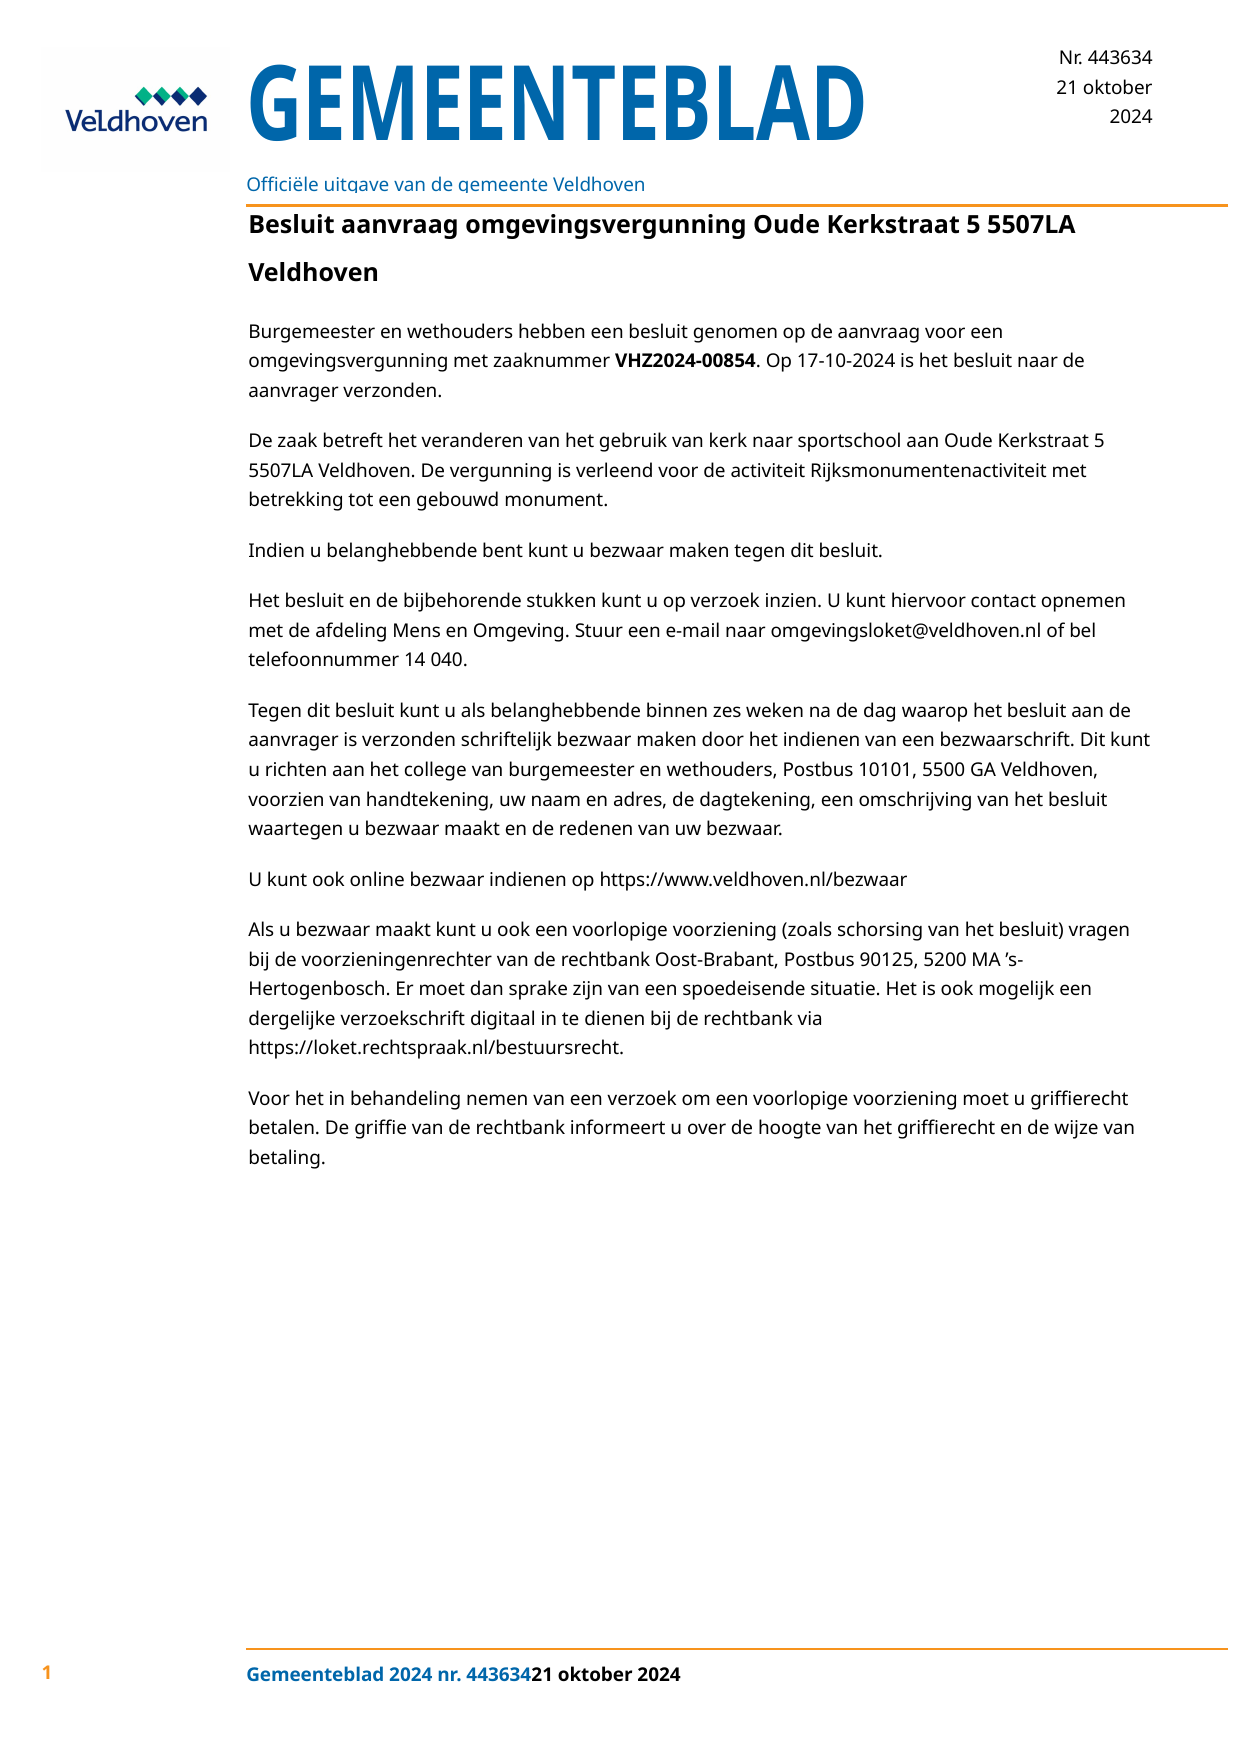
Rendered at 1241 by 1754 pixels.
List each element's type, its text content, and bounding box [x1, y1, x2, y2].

text Indien u belanghebbende bent kunt u bezwaar maken tegen dit besluit. [248, 537, 1152, 563]
text Burgemeester en wethouders hebben een besluit genomen op de aanvraag voor een omgevingsvergunning met zaaknummer VHZ2024-00854. Op 17-10-2024 is het besluit naar de aanvrager verzonden. [248, 318, 1152, 403]
text Als u bezwaar maakt kunt u ook een voorlopige voorziening (zoals schorsing van het besluit) vragen bij de voorzieningenrechter van de rechtbank Oost-Brabant, Postbus 90125, 5200 MA ’s-Hertogenbosch. Er moet dan sprake zijn van een spoedeisende situatie. Het is ook mogelijk een dergelijke verzoekschrift digitaal in te dienen bij de rechtbank via https://loket.rechtspraak.nl/bestuursrecht. [248, 916, 1152, 1060]
picture [41, 47, 231, 172]
text Besluit aanvraag omgevingsvergunning Oude Kerkstraat 5 5507LA Veldhoven [248, 207, 1152, 288]
text Tegen dit besluit kunt u als belanghebbende binnen zes weken na de dag waarop het besluit aan de aanvrager is verzonden schriftelijk bezwaar maken door het indienen van een bezwaarschrift. Dit kunt u richten aan het college van burgemeester en wethouders, Postbus 10101, 5500 GA Veldhoven, voorzien van handtekening, uw naam en adres, de dagtekening, een omschrijving van het besluit waartegen u bezwaar maakt en de redenen van uw bezwaar. [248, 697, 1152, 841]
text Het besluit en de bijbehorende stukken kunt u op verzoek inzien. U kunt hiervoor contact opnemen met de afdeling Mens en Omgeving. Stuur een e-mail naar omgevingsloket@veldhoven.nl of bel telefoonnummer 14 040. [248, 587, 1152, 672]
text U kunt ook online bezwaar indienen op https://www.veldhoven.nl/bezwaar [248, 866, 1152, 892]
text Voor het in behandeling nemen van een verzoek om een voorlopige voorziening moet u griffierecht betalen. De griffie van de rechtbank informeert u over de hoogte van het griffierecht en de wijze van betaling. [248, 1085, 1152, 1170]
text De zaak betreft het veranderen van het gebruik van kerk naar sportschool aan Oude Kerkstraat 5 5507LA Veldhoven. De vergunning is verleend voor de activiteit Rijksmonumentenactiviteit met betrekking tot een gebouwd monument. [248, 427, 1152, 512]
